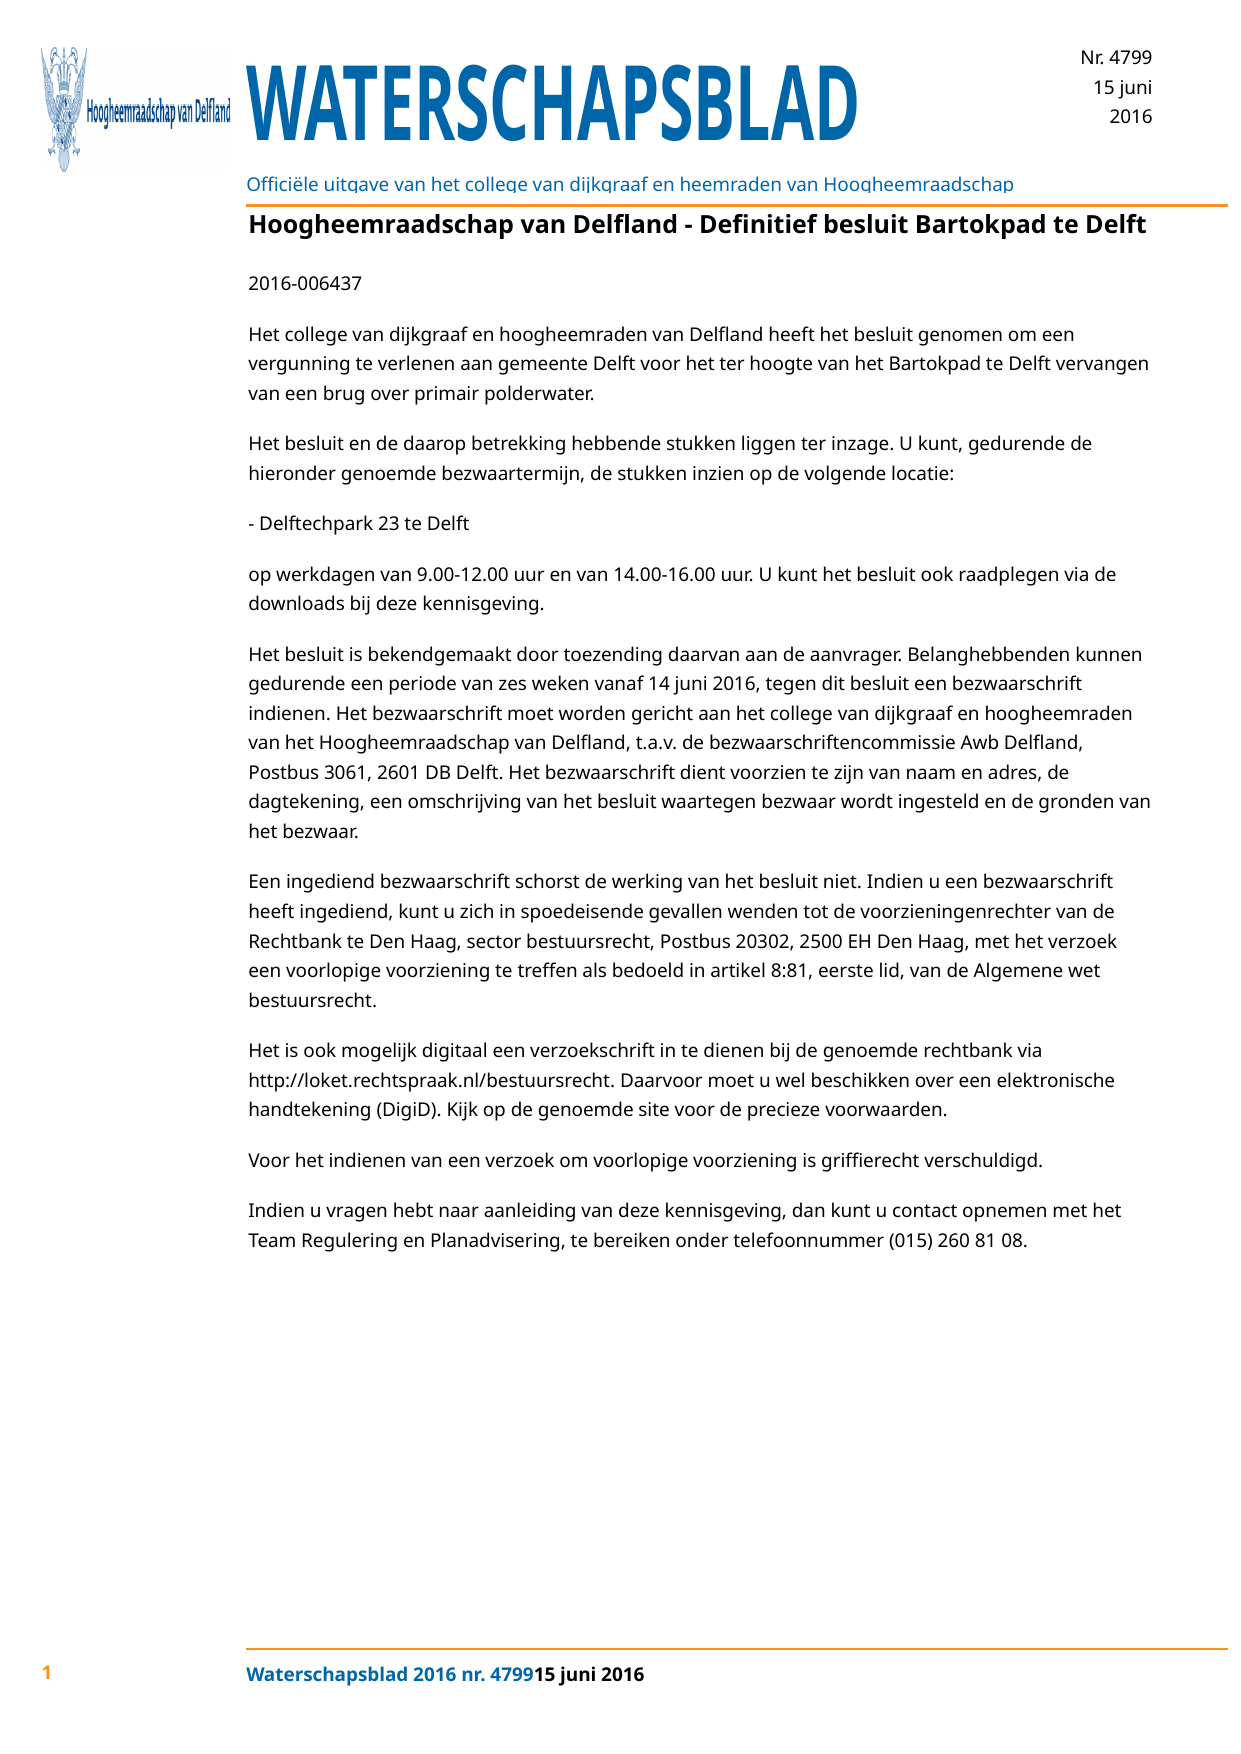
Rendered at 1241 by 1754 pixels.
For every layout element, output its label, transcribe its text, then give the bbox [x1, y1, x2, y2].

text Het besluit is bekendgemaakt door toezending daarvan aan de aanvrager. Belanghebbenden kunnen gedurende een periode van zes weken vanaf 14 juni 2016, tegen dit besluit een bezwaarschrift indienen. Het bezwaarschrift moet worden gericht aan het college van dijkgraaf en hoogheemraden van het Hoogheemraadschap van Delfland, t.a.v. de bezwaarschriftencommissie Awb Delfland, Postbus 3061, 2601 DB Delft. Het bezwaarschrift dient voorzien te zijn van naam en adres, de dagtekening, een omschrijving van het besluit waartegen bezwaar wordt ingesteld en de gronden van het bezwaar. [248, 641, 1152, 844]
text Voor het indienen van een verzoek om voorlopige voorziening is griffierecht verschuldigd. [248, 1147, 1152, 1173]
text Het college van dijkgraaf en hoogheemraden van Delfland heeft het besluit genomen om een vergunning te verlenen aan gemeente Delft voor het ter hoogte van het Bartokpad te Delft vervangen van een brug over primair polderwater. [248, 321, 1152, 406]
text op werkdagen van 9.00-12.00 uur en van 14.00-16.00 uur. U kunt het besluit ook raadplegen via de downloads bij deze kennisgeving. [248, 561, 1152, 616]
text Een ingediend bezwaarschrift schorst de werking van het besluit niet. Indien u een bezwaarschrift heeft ingediend, kunt u zich in spoedeisende gevallen wenden tot de voorzieningenrechter van de Rechtbank te Den Haag, sector bestuursrecht, Postbus 20302, 2500 EH Den Haag, met het verzoek een voorlopige voorziening te treffen als bedoeld in artikel 8:81, eerste lid, van de Algemene wet bestuursrecht. [248, 869, 1152, 1013]
text - Delftechpark 23 te Delft [248, 510, 1152, 536]
text Indien u vragen hebt naar aanleiding van deze kennisgeving, dan kunt u contact opnemen met het Team Regulering en Planadvisering, te bereiken onder telefoonnummer (015) 260 81 08. [248, 1197, 1152, 1253]
text Het is ook mogelijk digitaal een verzoekschrift in te dienen bij de genoemde rechtbank via http://loket.rechtspraak.nl/bestuursrecht. Daarvoor moet u wel beschikken over een elektronische handtekening (DigiD). Kijk op de genoemde site voor de precieze voorwaarden. [248, 1037, 1152, 1122]
text 2016-006437 [248, 270, 1152, 296]
text Het besluit en de daarop betrekking hebbende stukken liggen ter inzage. U kunt, gedurende de hieronder genoemde bezwaartermijn, de stukken inzien op de volgende locatie: [248, 430, 1152, 486]
text Hoogheemraadschap van Delfland - Definitief besluit Bartokpad te Delft [248, 207, 1152, 241]
picture [41, 47, 231, 172]
